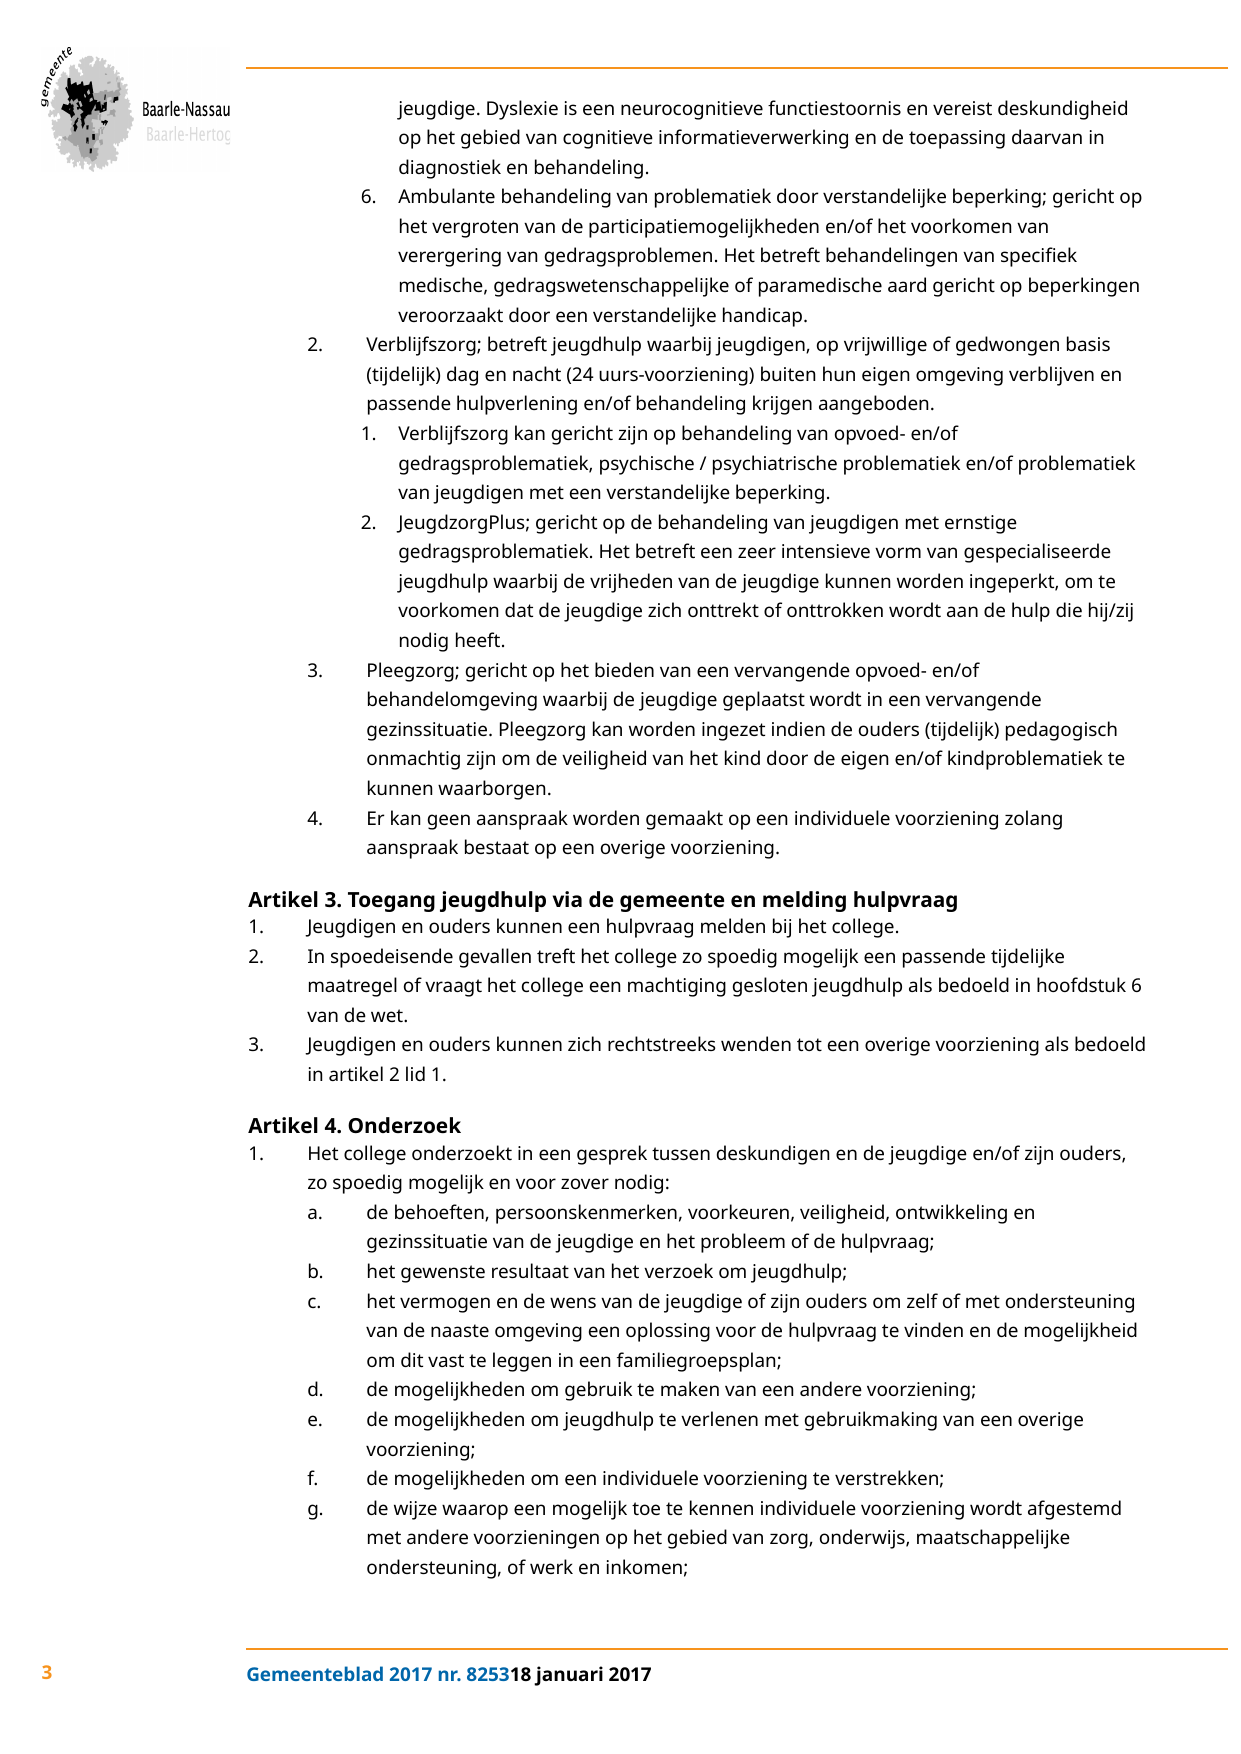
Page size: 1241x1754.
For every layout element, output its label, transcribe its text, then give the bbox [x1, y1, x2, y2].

list In spoedeisende gevallen treft het college zo spoedig mogelijk een passende tijdelijke maatregel of vraagt het college een machtiging gesloten jeugdhulp als bedoeld in hoofdstuk 6 van de wet. [248, 943, 1152, 1028]
list Jeugdigen en ouders kunnen zich rechtstreeks wenden tot een overige voorziening als bedoeld in artikel 2 lid 1. [248, 1032, 1152, 1087]
list het gewenste resultaat van het verzoek om jeugdhulp; [307, 1258, 1152, 1284]
list de mogelijkheden om jeugdhulp te verlenen met gebruikmaking van een overige voorziening; [307, 1406, 1152, 1462]
list Verblijfszorg; betreft jeugdhulp waarbij jeugdigen, op vrijwillige of gedwongen basis (tijdelijk) dag en nacht (24 uurs-voorziening) buiten hun eigen omgeving verblijven en passende hulpverlening en/of behandeling krijgen aangeboden. [307, 331, 1152, 416]
list Ambulante behandeling van problematiek door verstandelijke beperking; gericht op het vergroten van de participatiemogelijkheden en/of het voorkomen van verergering van gedragsproblemen. Het betreft behandelingen van specifiek medische, gedragswetenschappelijke of paramedische aard gericht op beperkingen veroorzaakt door een verstandelijke handicap. [361, 183, 1152, 328]
list JeugdzorgPlus; gericht op de behandeling van jeugdigen met ernstige gedragsproblematiek. Het betreft een zeer intensieve vorm van gespecialiseerde jeugdhulp waarbij de vrijheden van de jeugdige kunnen worden ingeperkt, om te voorkomen dat de jeugdige zich onttrekt of onttrokken wordt aan de hulp die hij/zij nodig heeft. [361, 509, 1152, 653]
list de wijze waarop een mogelijk toe te kennen individuele voorziening wordt afgestemd met andere voorzieningen op het gebied van zorg, onderwijs, maatschappelijke ondersteuning, of werk en inkomen; [307, 1495, 1152, 1580]
list de mogelijkheden om gebruik te maken van een andere voorziening; [307, 1377, 1152, 1402]
list Verblijfszorg kan gericht zijn op behandeling van opvoed- en/of gedragsproblematiek, psychische / psychiatrische problematiek en/of problematiek van jeugdigen met een verstandelijke beperking. [361, 420, 1152, 505]
text Artikel 4. Onderzoek [248, 1112, 1152, 1140]
picture [41, 47, 231, 172]
list de mogelijkheden om een individuele voorziening te verstrekken; [307, 1465, 1152, 1491]
list Het college onderzoekt in een gesprek tussen deskundigen en de jeugdige en/of zijn ouders, zo spoedig mogelijk en voor zover nodig: [248, 1140, 1152, 1195]
list Pleegzorg; gericht op het bieden van een vervangende opvoed- en/of behandelomgeving waarbij de jeugdige geplaatst wordt in een vervangende gezinssituatie. Pleegzorg kan worden ingezet indien de ouders (tijdelijk) pedagogisch onmachtig zijn om de veiligheid van het kind door de eigen en/of kindproblematiek te kunnen waarborgen. [307, 657, 1152, 801]
list Er kan geen aanspraak worden gemaakt op een individuele voorziening zolang aanspraak bestaat op een overige voorziening. [307, 805, 1152, 860]
list jeugdige. Dyslexie is een neurocognitieve functiestoornis en vereist deskundigheid op het gebied van cognitieve informatieverwerking en de toepassing daarvan in diagnostiek en behandeling. [361, 95, 1152, 180]
list het vermogen en de wens van de jeugdige of zijn ouders om zelf of met ondersteuning van de naaste omgeving een oplossing voor de hulpvraag te vinden en de mogelijkheid om dit vast te leggen in een familiegroepsplan; [307, 1288, 1152, 1373]
list de behoeften, persoonskenmerken, voorkeuren, veiligheid, ontwikkeling en gezinssituatie van de jeugdige en het probleem of de hulpvraag; [307, 1199, 1152, 1254]
list Jeugdigen en ouders kunnen een hulpvraag melden bij het college. [248, 913, 1152, 939]
text Artikel 3. Toegang jeugdhulp via de gemeente en melding hulpvraag [248, 885, 1152, 913]
